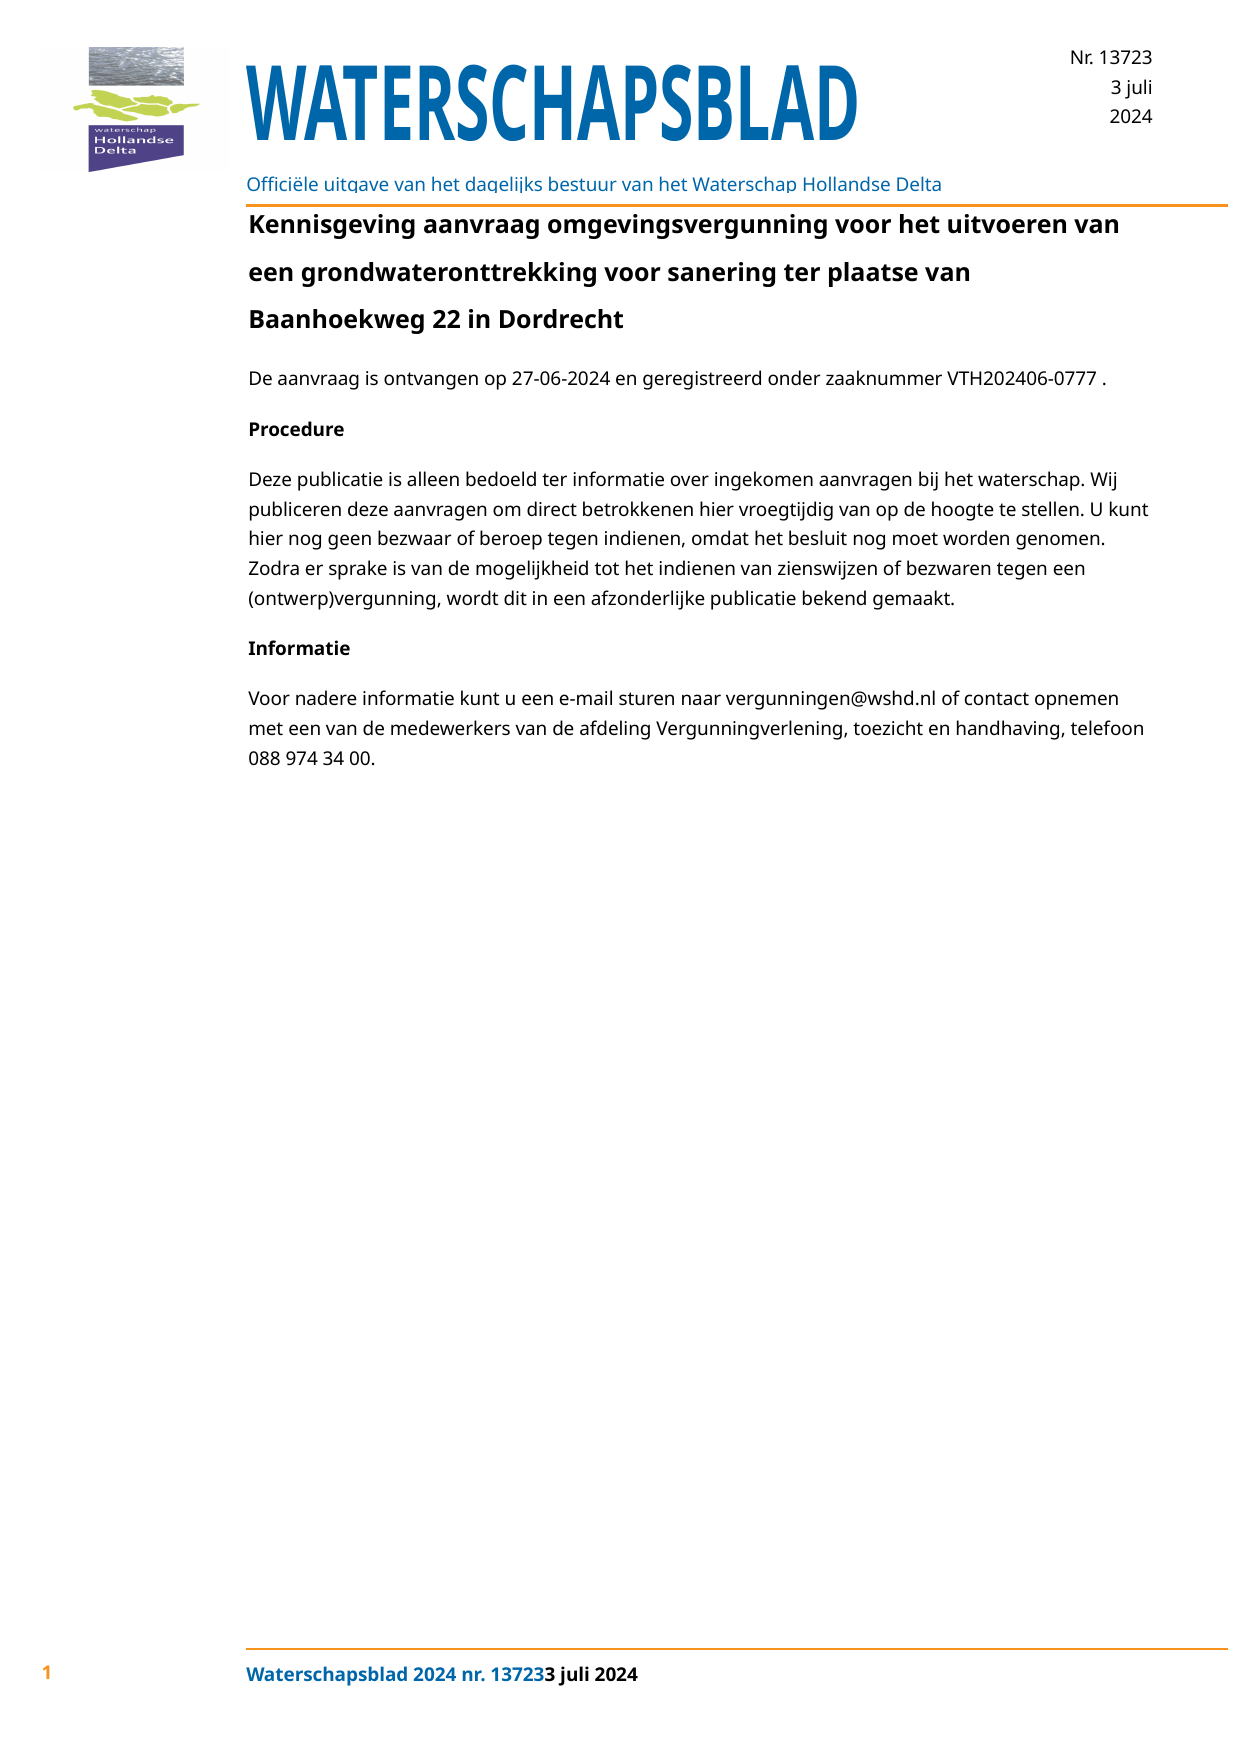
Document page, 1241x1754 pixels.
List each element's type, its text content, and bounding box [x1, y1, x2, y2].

text Kennisgeving aanvraag omgevingsvergunning voor het uitvoeren van een grondwateronttrekking voor sanering ter plaatse van Baanhoekweg 22 in Dordrecht [248, 207, 1152, 336]
picture [41, 47, 231, 172]
text Procedure [248, 416, 1152, 442]
text Voor nadere informatie kunt u een e-mail sturen naar vergunningen@wshd.nl of contact opnemen met een van de medewerkers van de afdeling Vergunningverlening, toezicht en handhaving, telefoon 088 974 34 00. [248, 686, 1152, 770]
text Informatie [248, 635, 1152, 661]
text De aanvraag is ontvangen op 27-06-2024 en geregistreerd onder zaaknummer VTH202406-0777 . [248, 366, 1152, 391]
text Deze publicatie is alleen bedoeld ter informatie over ingekomen aanvragen bij het waterschap. Wij publiceren deze aanvragen om direct betrokkenen hier vroegtijdig van op de hoogte te stellen. U kunt hier nog geen bezwaar of beroep tegen indienen, omdat het besluit nog moet worden genomen. Zodra er sprake is van de mogelijkheid tot het indienen van zienswijzen of bezwaren tegen een (ontwerp)vergunning, wordt dit in een afzonderlijke publicatie bekend gemaakt. [248, 466, 1152, 610]
